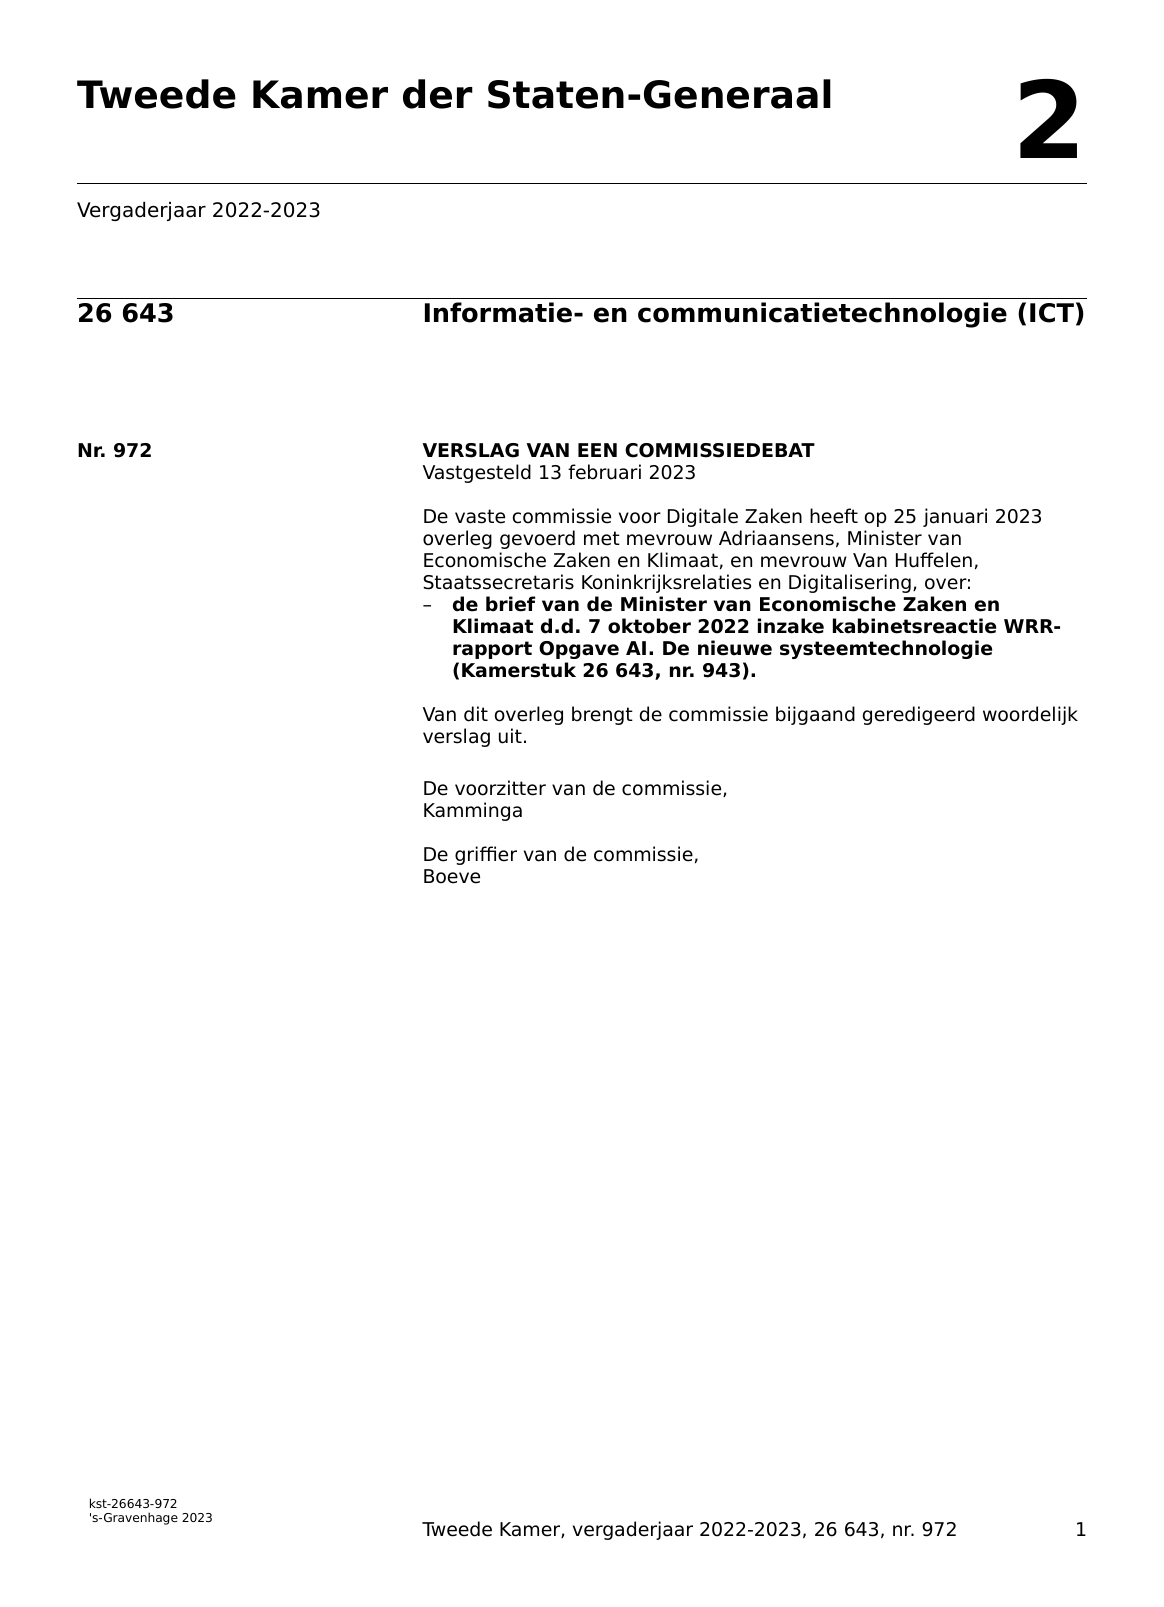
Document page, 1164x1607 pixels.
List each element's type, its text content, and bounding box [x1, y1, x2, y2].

text 's-Gravenhage 2023 [88, 1511, 323, 1525]
text De vaste commissie voor Digitale Zaken heeft op 25 januari 2023 overleg gevoerd met mevrouw Adriaansens, Minister van Economische Zaken en Klimaat, en mevrouw Van Huffelen, Staatssecretaris Koninkrijksrelaties en Digitalisering, over: [422, 506, 1087, 594]
text – de brief van de Minister van Economische Zaken en Klimaat d.d. 7 oktober 2022 inzake kabinetsreactie WRR-rapport Opgave AI. De nieuwe systeemtechnologie (Kamerstuk 26 643, nr. 943). [422, 594, 1087, 682]
text De griffier van de commissie, Boeve [422, 844, 1087, 888]
text Vastgesteld 13 februari 2023 [422, 462, 1087, 484]
text kst-26643-972 [88, 1497, 323, 1511]
subtitle 26 643 Informatie- en communicatietechnologie (ICT) [77, 299, 1087, 329]
text De voorzitter van de commissie, Kamminga [422, 778, 1087, 822]
subtitle Nr. 972 VERSLAG VAN EEN COMMISSIEDEBAT [77, 440, 1087, 462]
table_cell Vergaderjaar 2022-2023 [77, 184, 1087, 298]
text Van dit overleg brengt de commissie bijgaand geredigeerd woordelijk verslag uit. [422, 704, 1087, 748]
table_header Tweede Kamer der Staten-Generaal [77, 59, 886, 183]
table_header 2 [886, 59, 1087, 183]
